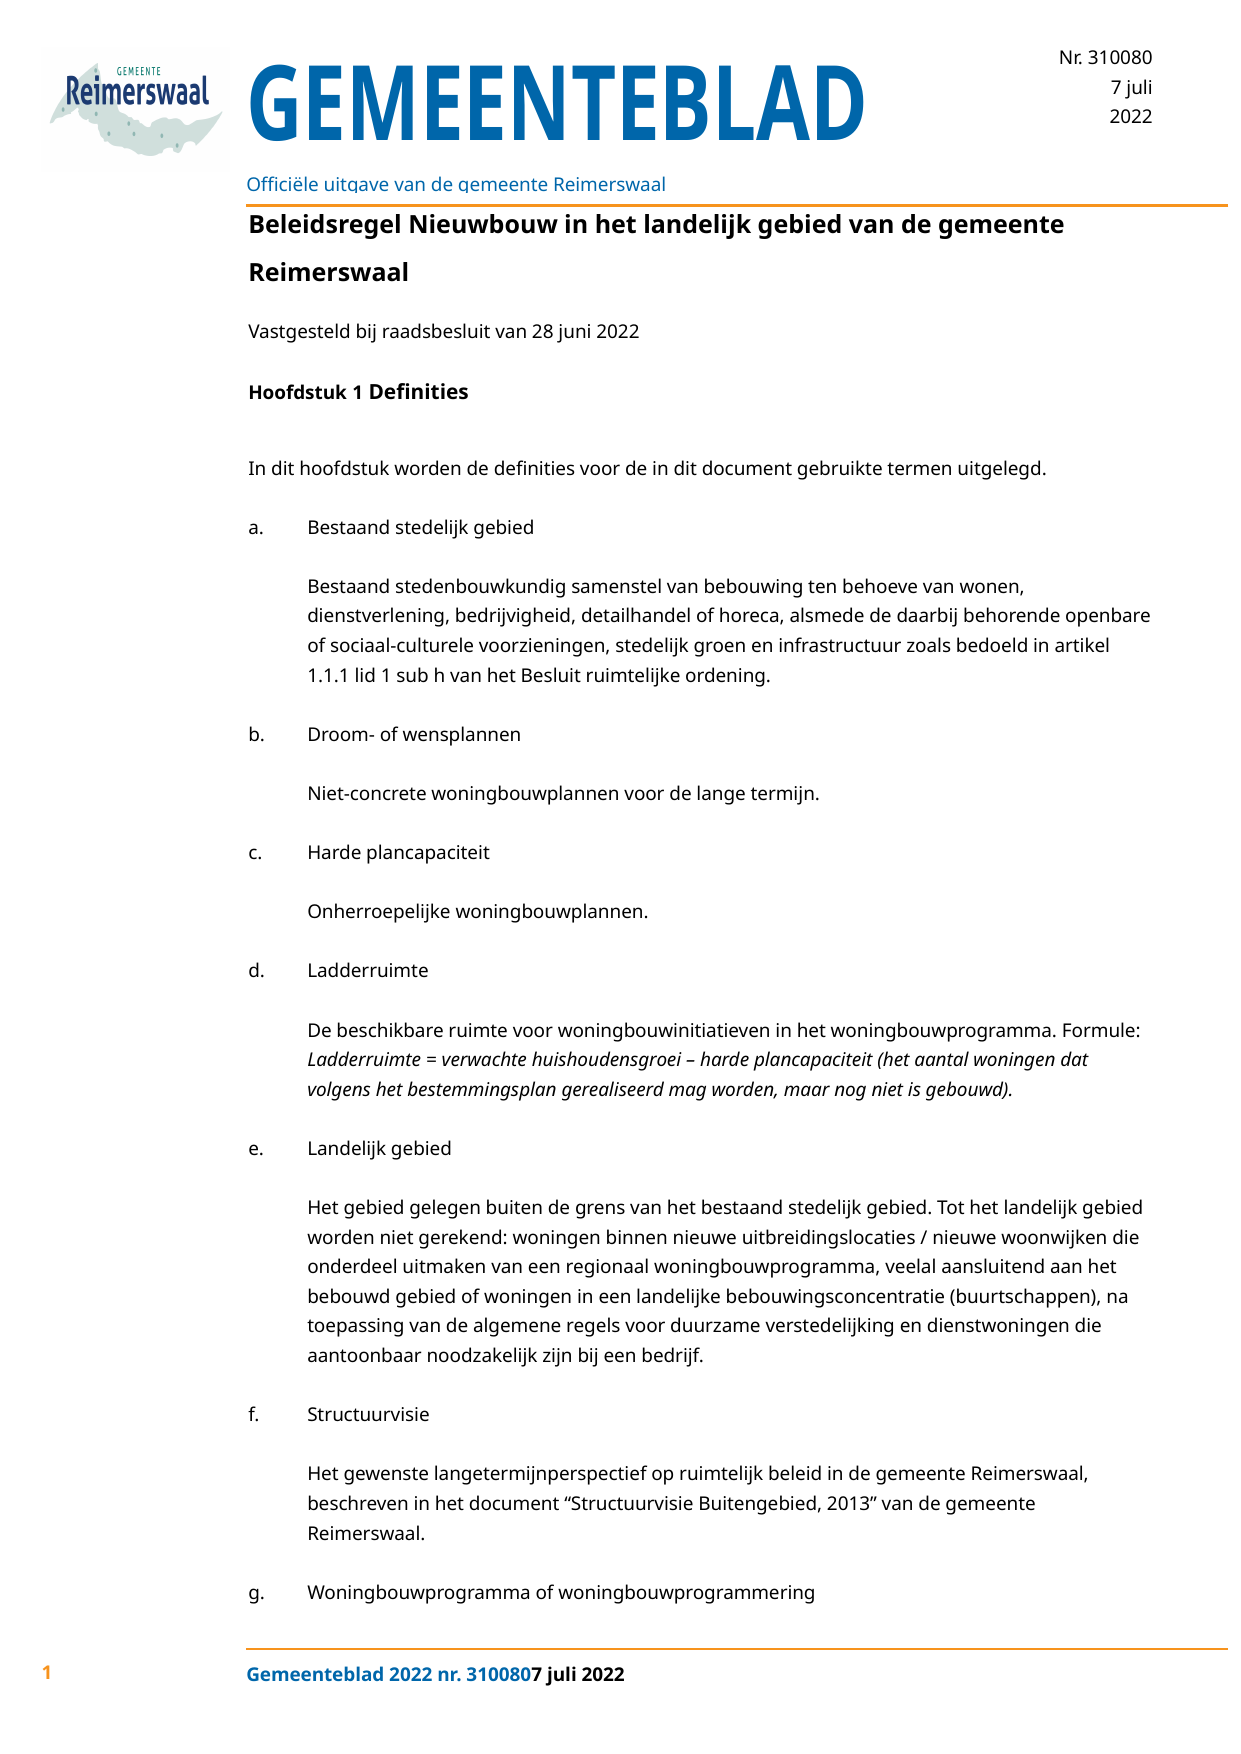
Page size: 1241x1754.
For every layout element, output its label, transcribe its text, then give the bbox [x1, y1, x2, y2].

list Ladderruimte [248, 958, 1152, 983]
list Landelijk gebied [248, 1135, 1152, 1161]
list Harde plancapaciteit [248, 839, 1152, 865]
list Onherroepelijke woningbouwplannen. [248, 898, 1152, 924]
list Woningbouwprogramma of woningbouwprogrammering [248, 1579, 1152, 1605]
list Niet-concrete woningbouwplannen voor de lange termijn. [248, 780, 1152, 806]
list Het gewenste langetermijnperspectief op ruimtelijk beleid in de gemeente Reimerswaal, beschreven in het document “Structuurvisie Buitengebied, 2013” van de gemeente Reimerswaal. [248, 1461, 1152, 1546]
list De beschikbare ruimte voor woningbouwinitiatieven in het woningbouwprogramma. Formule: Ladderruimte = verwachte huishoudensgroei – harde plancapaciteit (het aantal woningen dat volgens het bestemmingsplan gerealiseerd mag worden, maar nog niet is gebouwd). [248, 1017, 1152, 1102]
picture [41, 47, 231, 172]
list Bestaand stedenbouwkundig samenstel van bebouwing ten behoeve van wonen, dienstverlening, bedrijvigheid, detailhandel of horeca, alsmede de daarbij behorende openbare of sociaal-culturele voorzieningen, stedelijk groen en infrastructuur zoals bedoeld in artikel 1.1.1 lid 1 sub h van het Besluit ruimtelijke ordening. [248, 573, 1152, 688]
text In dit hoofdstuk worden de definities voor de in dit document gebruikte termen uitgelegd. [248, 455, 1152, 481]
text Vastgesteld bij raadsbesluit van 28 juni 2022 [248, 318, 1152, 344]
list Bestaand stedelijk gebied [248, 514, 1152, 540]
list Structuurvisie [248, 1401, 1152, 1427]
text Hoofdstuk 1 Definities [248, 377, 1152, 406]
text Beleidsregel Nieuwbouw in het landelijk gebied van de gemeente Reimerswaal [248, 207, 1152, 288]
list Het gebied gelegen buiten de grens van het bestaand stedelijk gebied. Tot het landelijk gebied worden niet gerekend: woningen binnen nieuwe uitbreidingslocaties / nieuwe woonwijken die onderdeel uitmaken van een regionaal woningbouwprogramma, veelal aansluitend aan het bebouwd gebied of woningen in een landelijke bebouwingsconcentratie (buurtschappen), na toepassing van de algemene regels voor duurzame verstedelijking en dienstwoningen die aantoonbaar noodzakelijk zijn bij een bedrijf. [248, 1194, 1152, 1368]
list Droom- of wensplannen [248, 721, 1152, 747]
